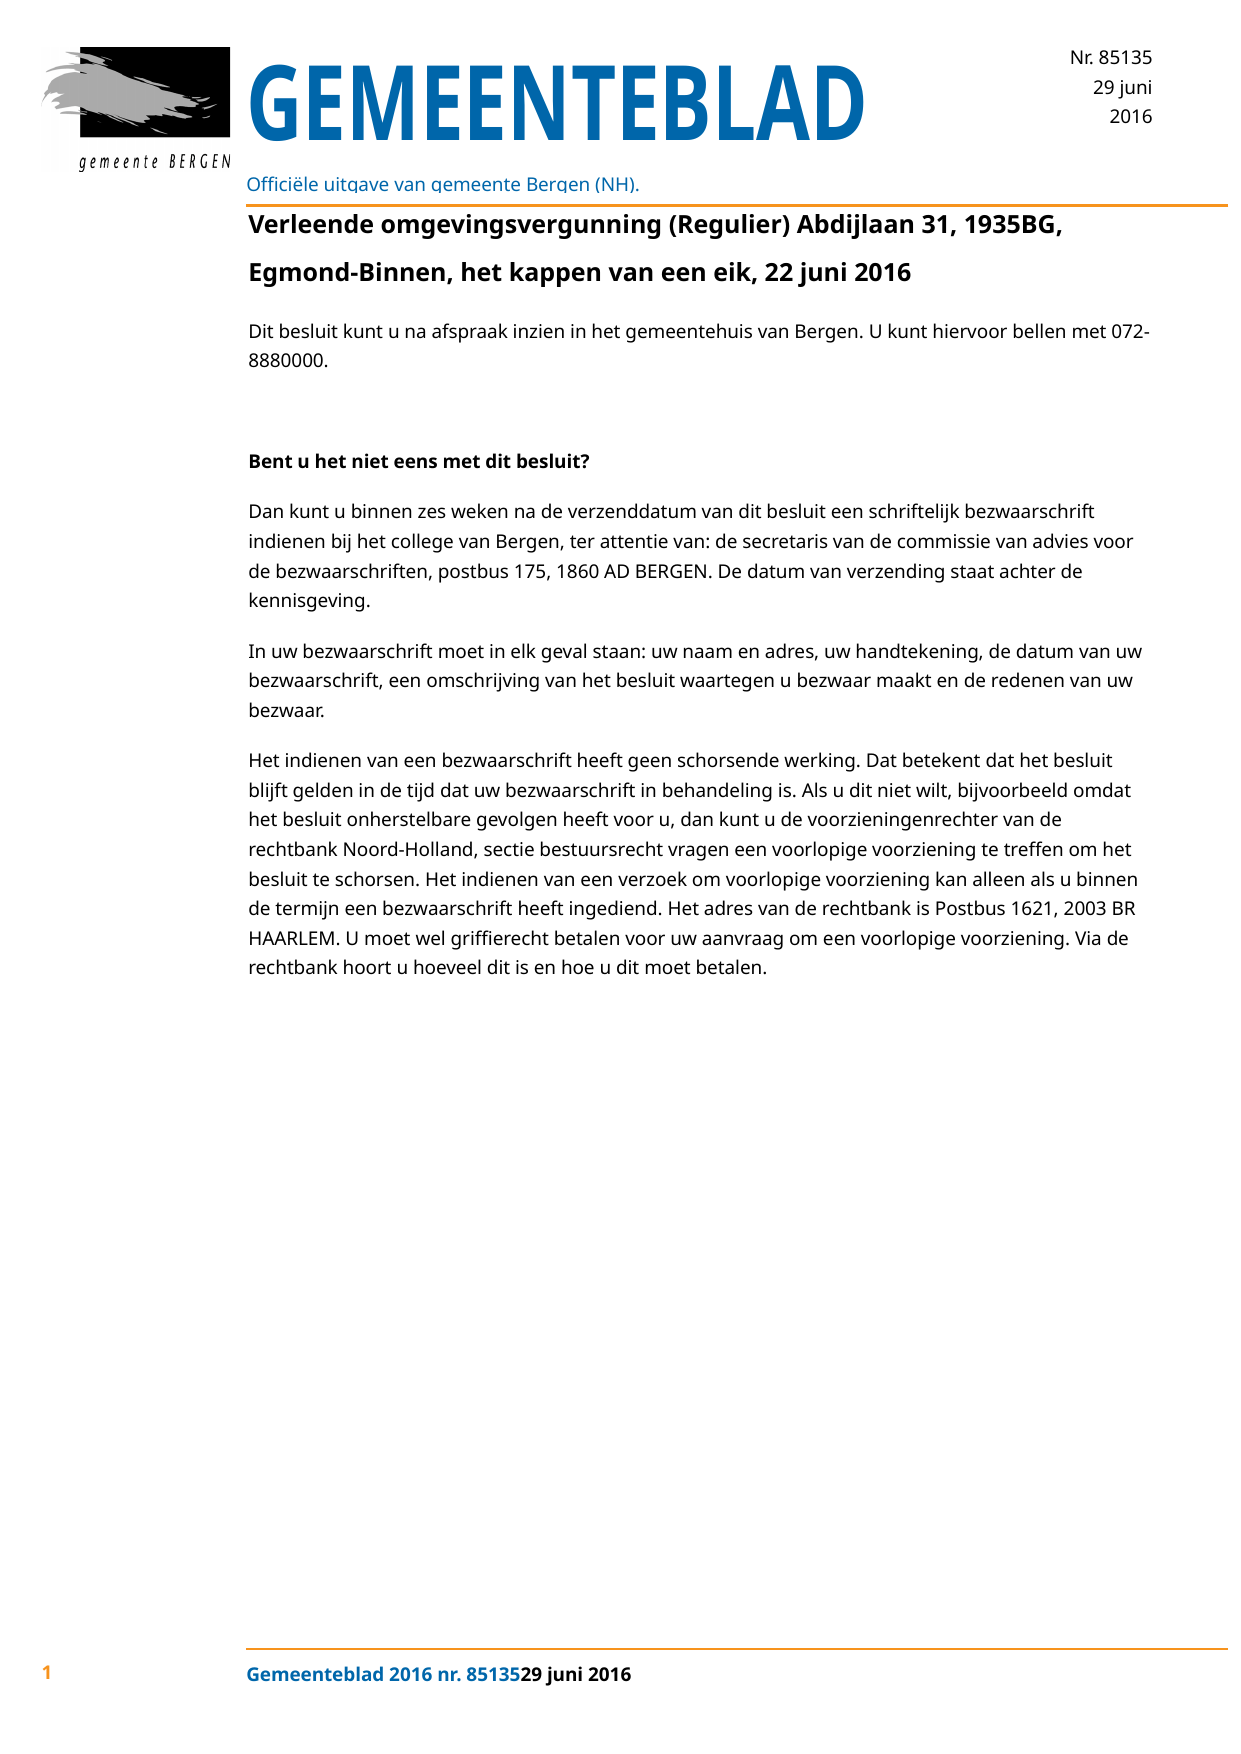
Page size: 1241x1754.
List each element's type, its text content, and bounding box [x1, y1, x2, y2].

text Dit besluit kunt u na afspraak inzien in het gemeentehuis van Bergen. U kunt hiervoor bellen met 072-8880000. [248, 318, 1152, 373]
text Dan kunt u binnen zes weken na de verzenddatum van dit besluit een schriftelijk bezwaarschrift indienen bij het college van Bergen, ter attentie van: de secretaris van de commissie van advies voor de bezwaarschriften, postbus 175, 1860 AD BERGEN. De datum van verzending staat achter de kennisgeving. [248, 499, 1152, 613]
picture [41, 47, 231, 172]
text In uw bezwaarschrift moet in elk geval staan: uw naam en adres, uw handtekening, de datum van uw bezwaarschrift, een omschrijving van het besluit waartegen u bezwaar maakt en de redenen van uw bezwaar. [248, 638, 1152, 723]
text Bent u het niet eens met dit besluit? [248, 448, 1152, 474]
text Het indienen van een bezwaarschrift heeft geen schorsende werking. Dat betekent dat het besluit blijft gelden in de tijd dat uw bezwaarschrift in behandeling is. Als u dit niet wilt, bijvoorbeeld omdat het besluit onherstelbare gevolgen heeft voor u, dan kunt u de voorzieningenrechter van de rechtbank Noord-Holland, sectie bestuursrecht vragen een voorlopige voorziening te treffen om het besluit te schorsen. Het indienen van een verzoek om voorlopige voorziening kan alleen als u binnen de termijn een bezwaarschrift heeft ingediend. Het adres van de rechtbank is Postbus 1621, 2003 BR HAARLEM. U moet wel griffierecht betalen voor uw aanvraag om een voorlopige voorziening. Via de rechtbank hoort u hoeveel dit is en hoe u dit moet betalen. [248, 747, 1152, 980]
text Verleende omgevingsvergunning (Regulier) Abdijlaan 31, 1935BG, Egmond-Binnen, het kappen van een eik, 22 juni 2016 [248, 207, 1152, 288]
